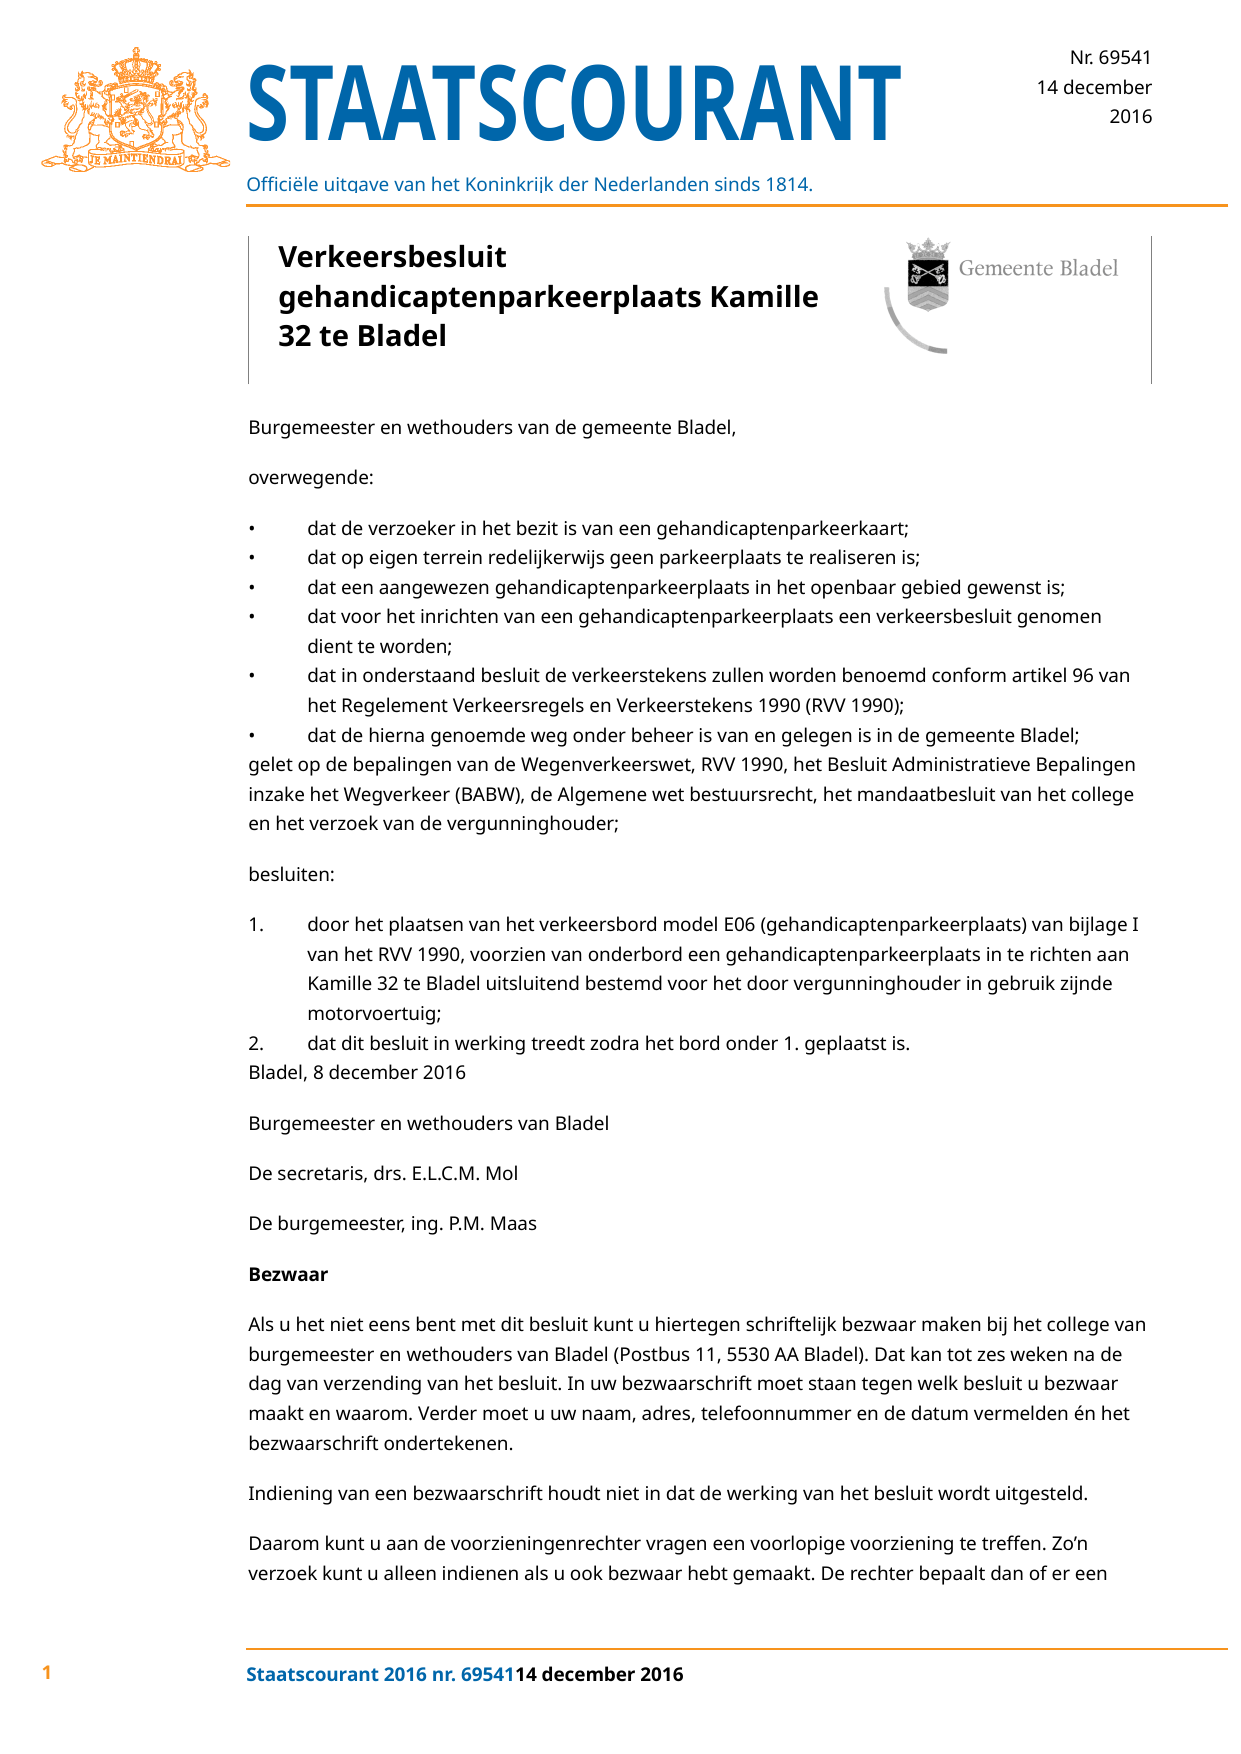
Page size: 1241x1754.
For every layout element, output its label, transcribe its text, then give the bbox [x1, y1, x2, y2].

text Bladel, 8 december 2016 [248, 1059, 1152, 1085]
text Bezwaar [248, 1261, 1152, 1287]
list door het plaatsen van het verkeersbord model E06 (gehandicaptenparkeerplaats) van bijlage I van het RVV 1990, voorzien van onderbord een gehandicaptenparkeerplaats in te richten aan Kamille 32 te Bladel uitsluitend bestemd voor het door vergunninghouder in gebruik zijnde motorvoertuig; [248, 911, 1152, 1026]
text Burgemeester en wethouders van Bladel [248, 1110, 1152, 1136]
text gelet op de bepalingen van de Wegenverkeerswet, RVV 1990, het Besluit Administratieve Bepalingen inzake het Wegverkeer (BABW), de Algemene wet bestuursrecht, het mandaatbesluit van het college en het verzoek van de vergunninghouder; [248, 751, 1152, 836]
text Daarom kunt u aan de voorzieningenrechter vragen een voorlopige voorziening te treffen. Zo’n verzoek kunt u alleen indienen als u ook bezwaar hebt gemaakt. De rechter bepaalt dan of er een [248, 1531, 1152, 1586]
list dat op eigen terrein redelijkerwijs geen parkeerplaats te realiseren is; [248, 544, 1152, 570]
text besluiten: [248, 861, 1152, 887]
picture [882, 236, 1119, 355]
table_header [850, 236, 1151, 384]
text Burgemeester en wethouders van de gemeente Bladel, [248, 414, 1152, 440]
list dat de verzoeker in het bezit is van een gehandicaptenparkeerkaart; [248, 515, 1152, 541]
picture [41, 47, 231, 172]
text Als u het niet eens bent met dit besluit kunt u hiertegen schriftelijk bezwaar maken bij het college van burgemeester en wethouders van Bladel (Postbus 11, 5530 AA Bladel). Dat kan tot zes weken na de dag van verzending van het besluit. In uw bezwaarschrift moet staan tegen welk besluit u bezwaar maakt en waarom. Verder moet u uw naam, adres, telefoonnummer en de datum vermelden én het bezwaarschrift ondertekenen. [248, 1311, 1152, 1456]
table_header Verkeersbesluit gehandicaptenparkeerplaats Kamille 32 te Bladel [249, 236, 850, 384]
list dat een aangewezen gehandicaptenparkeerplaats in het openbaar gebied gewenst is; [248, 574, 1152, 600]
text overwegende: [248, 464, 1152, 490]
list dat dit besluit in werking treedt zodra het bord onder 1. geplaatst is. [248, 1030, 1152, 1056]
text De secretaris, drs. E.L.C.M. Mol [248, 1160, 1152, 1186]
list dat voor het inrichten van een gehandicaptenparkeerplaats een verkeersbesluit genomen dient te worden; [248, 603, 1152, 659]
list dat in onderstaand besluit de verkeerstekens zullen worden benoemd conform artikel 96 van het Regelement Verkeersregels en Verkeerstekens 1990 (RVV 1990); [248, 663, 1152, 718]
list dat de hierna genoemde weg onder beheer is van en gelegen is in de gemeente Bladel; [248, 722, 1152, 748]
text De burgemeester, ing. P.M. Maas [248, 1211, 1152, 1236]
text Indiening van een bezwaarschrift houdt niet in dat de werking van het besluit wordt uitgesteld. [248, 1480, 1152, 1506]
